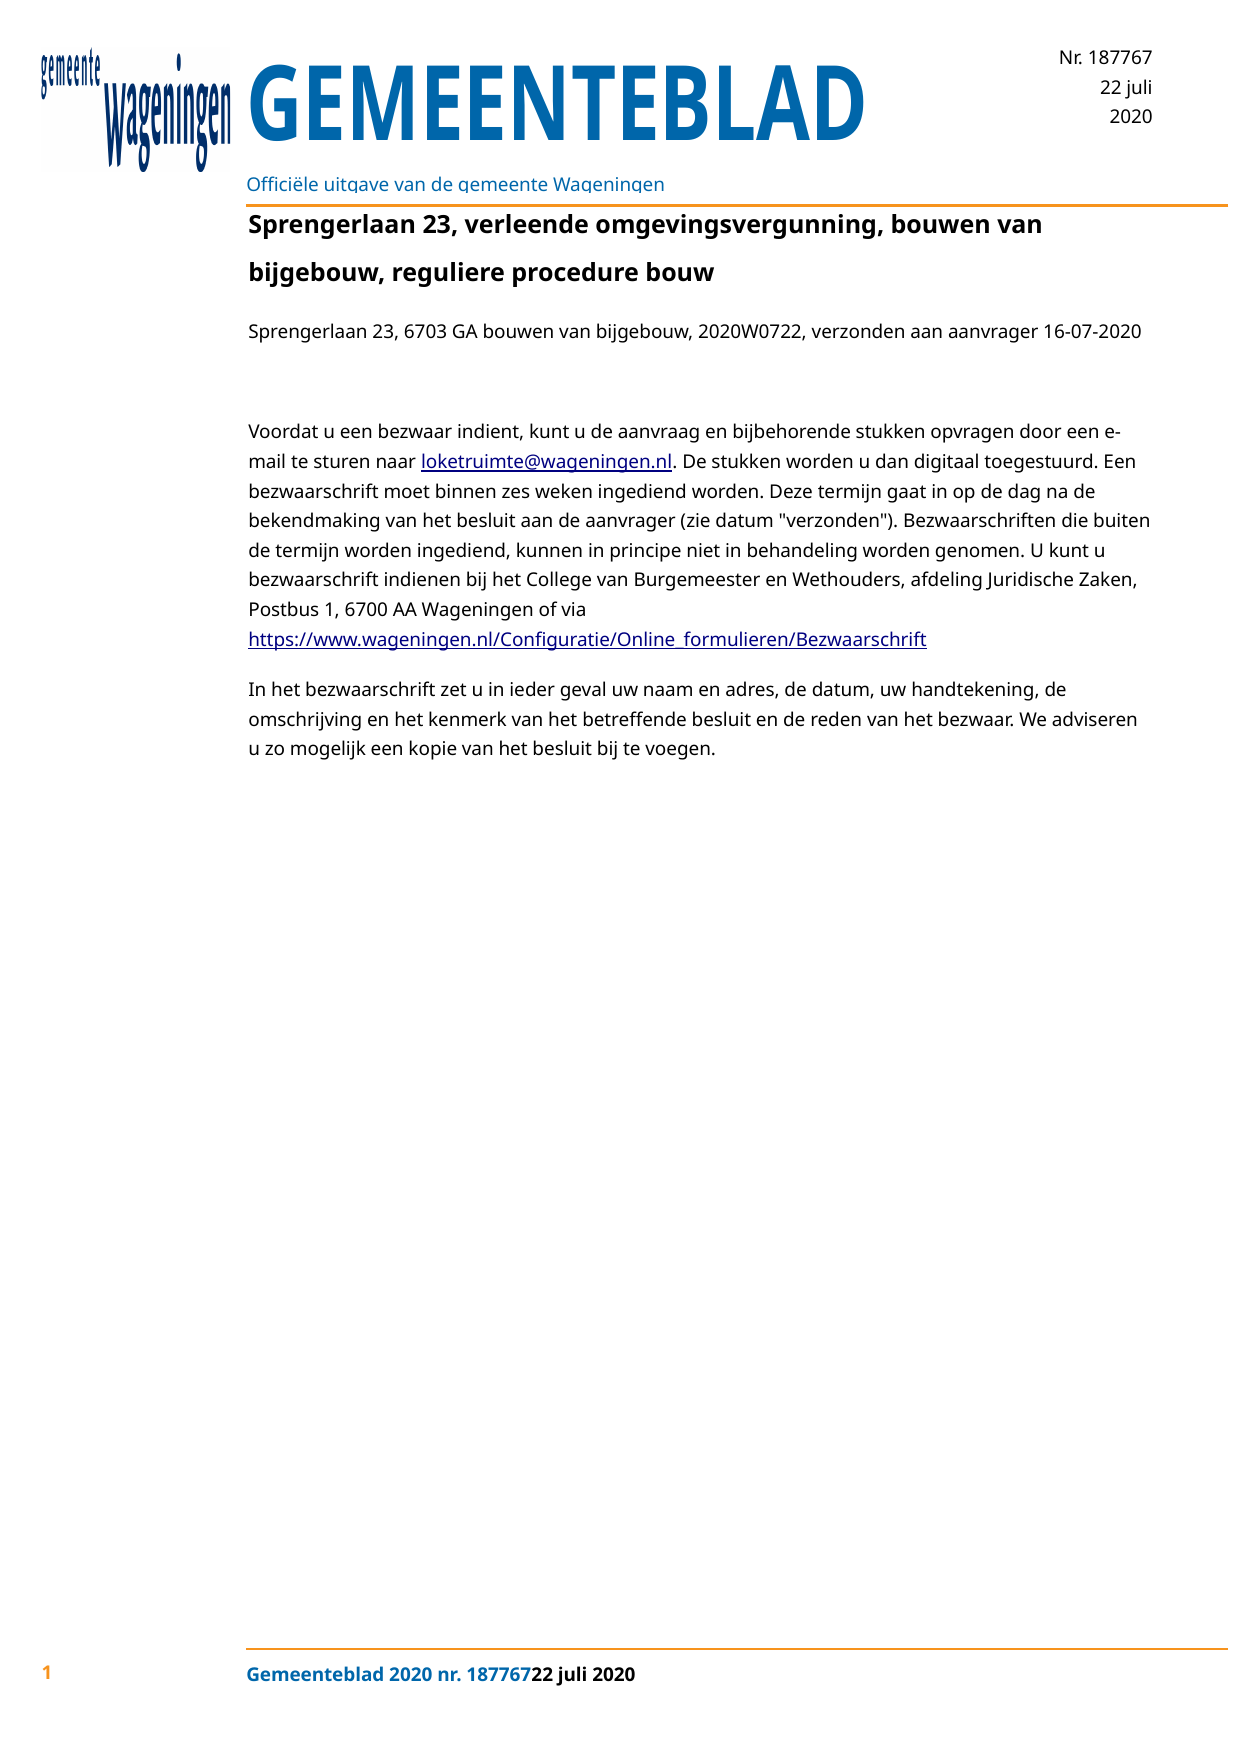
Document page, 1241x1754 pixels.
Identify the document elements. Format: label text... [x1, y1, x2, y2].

picture [41, 47, 231, 172]
text In het bezwaarschrift zet u in ieder geval uw naam en adres, de datum, uw handtekening, de omschrijving en het kenmerk van het betreffende besluit en de reden van het bezwaar. We adviseren u zo mogelijk een kopie van het besluit bij te voegen. [248, 676, 1152, 761]
text Sprengerlaan 23, 6703 GA bouwen van bijgebouw, 2020W0722, verzonden aan aanvrager 16-07-2020 [248, 318, 1152, 344]
text Voordat u een bezwaar indient, kunt u de aanvraag en bijbehorende stukken opvragen door een e-mail te sturen naar loketruimte@wageningen.nl. De stukken worden u dan digitaal toegestuurd. Een bezwaarschrift moet binnen zes weken ingediend worden. Deze termijn gaat in op de dag na de bekendmaking van het besluit aan de aanvrager (zie datum "verzonden"). Bezwaarschriften die buiten de termijn worden ingediend, kunnen in principe niet in behandeling worden genomen. U kunt u bezwaarschrift indienen bij het College van Burgemeester en Wethouders, afdeling Juridische Zaken, Postbus 1, 6700 AA Wageningen of via https://www.wageningen.nl/Configuratie/Online_formulieren/Bezwaarschrift [248, 419, 1152, 652]
text Sprengerlaan 23, verleende omgevingsvergunning, bouwen van bijgebouw, reguliere procedure bouw [248, 207, 1152, 288]
